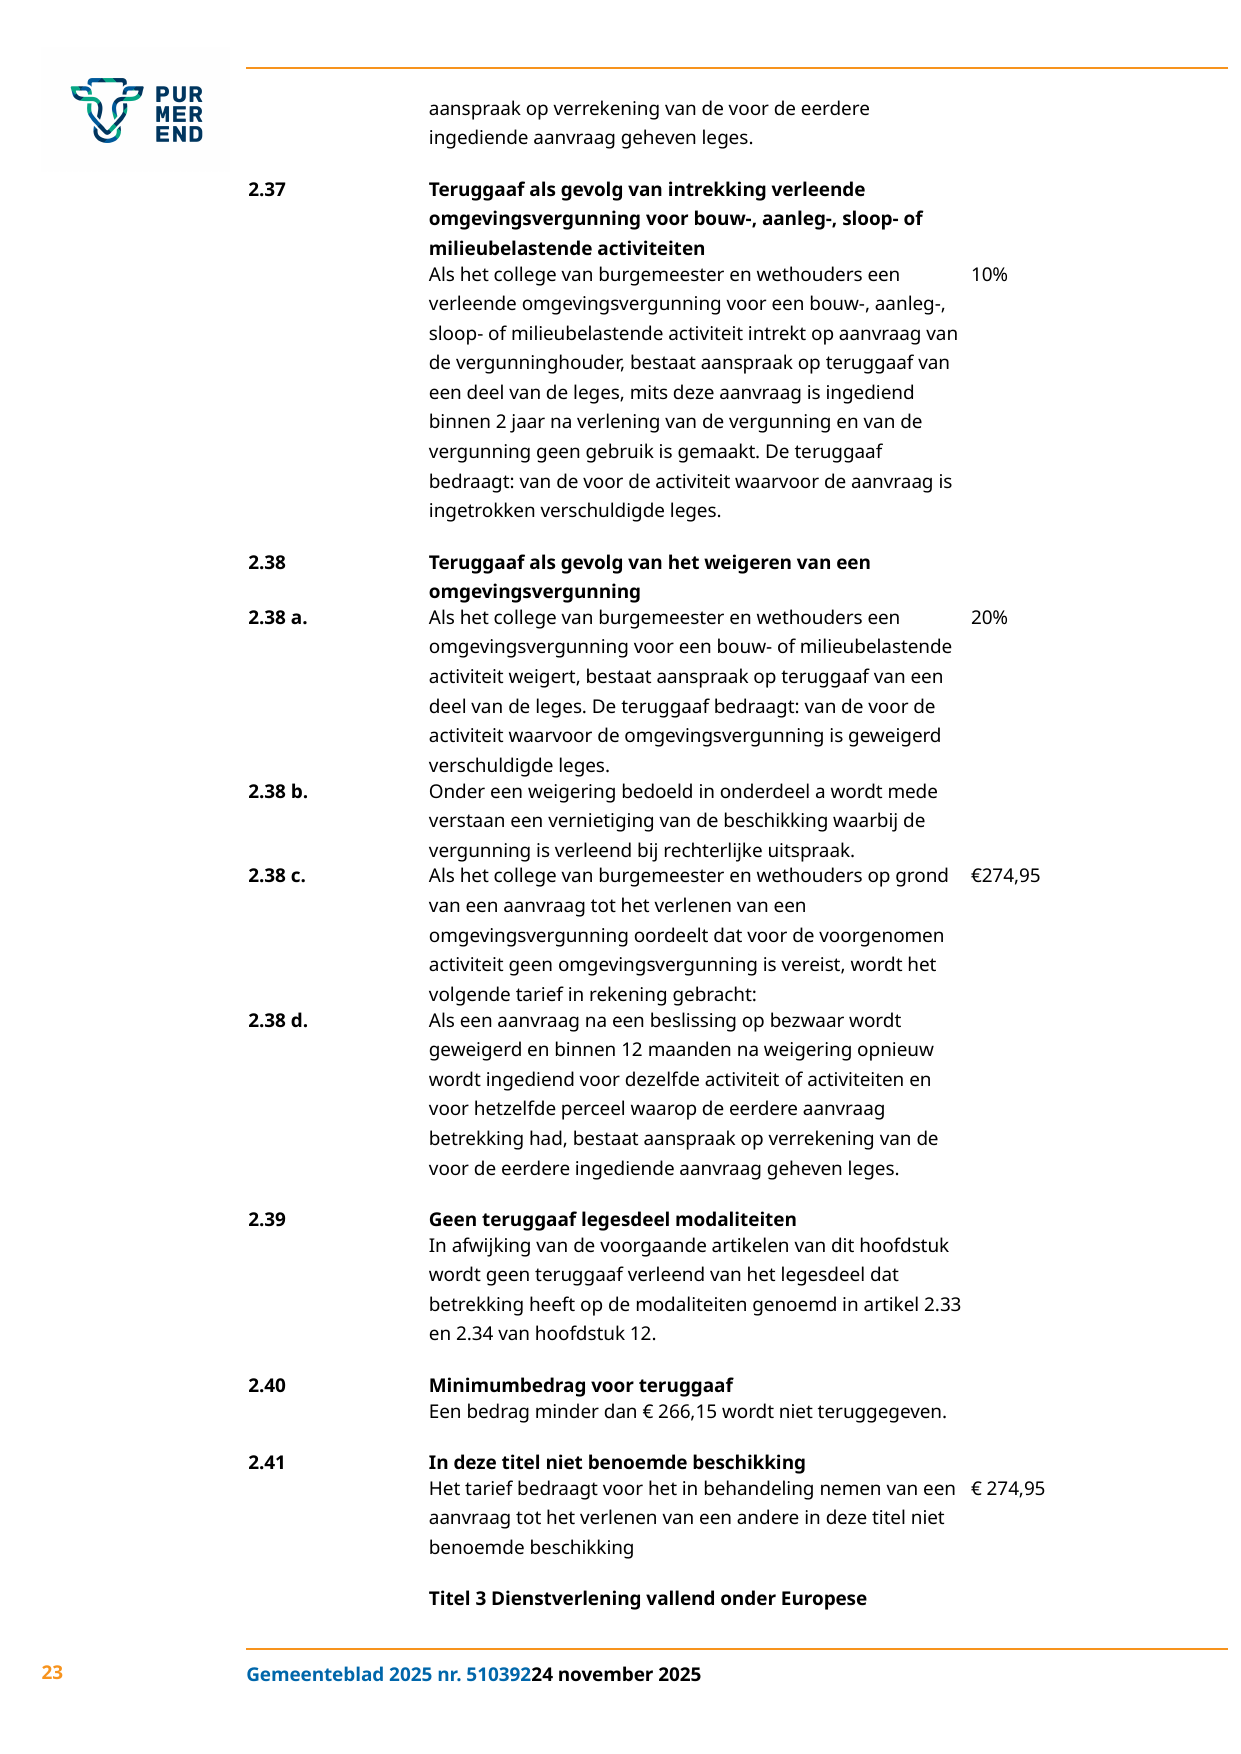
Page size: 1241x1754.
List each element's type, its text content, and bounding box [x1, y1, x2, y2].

table_cell [971, 1206, 1152, 1232]
table_cell 2.38 b. [248, 778, 429, 863]
table_cell €274,95 [971, 863, 1152, 1007]
table_cell [248, 1475, 429, 1560]
table_cell [971, 176, 1152, 261]
table_cell Als het college van burgemeester en wethouders een verleende omgevingsvergunning voor een bouw-, aanleg-, sloop- of milieubelastende activiteit intrekt op aanvraag van de vergunninghouder, bestaat aanspraak op teruggaaf van een deel van de leges, mits deze aanvraag is ingediend binnen 2 jaar na verlening van de vergunning en van de vergunning geen gebruik is gemaakt. De teruggaaf bedraagt: van de voor de activiteit waarvoor de aanvraag is ingetrokken verschuldigde leges. [429, 261, 971, 523]
table_cell [429, 1346, 971, 1372]
table_cell [971, 1586, 1152, 1611]
table_cell Teruggaaf als gevolg van intrekking verleende omgevingsvergunning voor bouw-, aanleg-, sloop- of milieubelastende activiteiten [429, 176, 971, 261]
picture [41, 47, 231, 172]
table_cell Als het college van burgemeester en wethouders op grond van een aanvraag tot het verlenen van een omgevingsvergunning oordeelt dat voor de voorgenomen activiteit geen omgevingsvergunning is vereist, wordt het volgende tarief in rekening gebracht: [429, 863, 971, 1007]
table_cell [971, 150, 1152, 176]
table_cell Een bedrag minder dan € 266,15 wordt niet teruggegeven. [429, 1398, 971, 1423]
table_cell 2.38 [248, 549, 429, 604]
table_cell [248, 523, 429, 549]
table_cell [971, 1560, 1152, 1586]
table_cell 10% [971, 261, 1152, 523]
table_cell [248, 1586, 429, 1611]
table_cell [429, 523, 971, 549]
table_cell Als een aanvraag na een beslissing op bezwaar wordt geweigerd en binnen 12 maanden na weigering opnieuw wordt ingediend voor dezelfde activiteit of activiteiten en voor hetzelfde perceel waarop de eerdere aanvraag betrekking had, bestaat aanspraak op verrekening van de voor de eerdere ingediende aanvraag geheven leges. [429, 1007, 971, 1180]
table_cell [971, 1398, 1152, 1423]
table_cell [971, 95, 1152, 150]
table_cell [971, 1232, 1152, 1346]
table_cell [248, 1180, 429, 1206]
table_cell Titel 3 Dienstverlening vallend onder Europese [429, 1586, 971, 1611]
table_cell Minimumbedrag voor teruggaaf [429, 1372, 971, 1398]
table_cell [429, 150, 971, 176]
table_cell Als het college van burgemeester en wethouders een omgevingsvergunning voor een bouw- of milieubelastende activiteit weigert, bestaat aanspraak op teruggaaf van een deel van de leges. De teruggaaf bedraagt: van de voor de activiteit waarvoor de omgevingsvergunning is geweigerd verschuldigde leges. [429, 604, 971, 778]
table_cell 2.38 a. [248, 604, 429, 778]
table_cell [248, 1560, 429, 1586]
table_cell [248, 95, 429, 150]
table_cell 2.38 c. [248, 863, 429, 1007]
table_cell [971, 1424, 1152, 1449]
table_cell Teruggaaf als gevolg van het weigeren van een omgevingsvergunning [429, 549, 971, 604]
table_cell [248, 1398, 429, 1423]
table_cell 2.38 d. [248, 1007, 429, 1180]
table_cell [248, 1232, 429, 1346]
table_cell [248, 261, 429, 523]
table_cell [429, 1180, 971, 1206]
table_cell [971, 1449, 1152, 1475]
table_cell Onder een weigering bedoeld in onderdeel a wordt mede verstaan een vernietiging van de beschikking waarbij de vergunning is verleend bij rechterlijke uitspraak. [429, 778, 971, 863]
table_cell [971, 1372, 1152, 1398]
table_cell In deze titel niet benoemde beschikking [429, 1449, 971, 1475]
table_cell [971, 1346, 1152, 1372]
table_cell [971, 523, 1152, 549]
table_cell [971, 549, 1152, 604]
table_cell 2.41 [248, 1449, 429, 1475]
table_cell [248, 150, 429, 176]
table_cell [248, 1424, 429, 1449]
table_cell Geen teruggaaf legesdeel modaliteiten [429, 1206, 971, 1232]
table_cell aanspraak op verrekening van de voor de eerdere ingediende aanvraag geheven leges. [429, 95, 971, 150]
table_cell Het tarief bedraagt voor het in behandeling nemen van een aanvraag tot het verlenen van een andere in deze titel niet benoemde beschikking [429, 1475, 971, 1560]
table_cell 2.40 [248, 1372, 429, 1398]
table_cell [971, 1007, 1152, 1180]
table_cell [248, 1346, 429, 1372]
table_cell € 274,95 [971, 1475, 1152, 1560]
table_cell [971, 778, 1152, 863]
table_cell 20% [971, 604, 1152, 778]
table_cell In afwijking van de voorgaande artikelen van dit hoofdstuk wordt geen teruggaaf verleend van het legesdeel dat betrekking heeft op de modaliteiten genoemd in artikel 2.33 en 2.34 van hoofdstuk 12. [429, 1232, 971, 1346]
table_cell 2.39 [248, 1206, 429, 1232]
table_cell [429, 1424, 971, 1449]
table_cell 2.37 [248, 176, 429, 261]
table_cell [971, 1180, 1152, 1206]
table_cell [429, 1560, 971, 1586]
